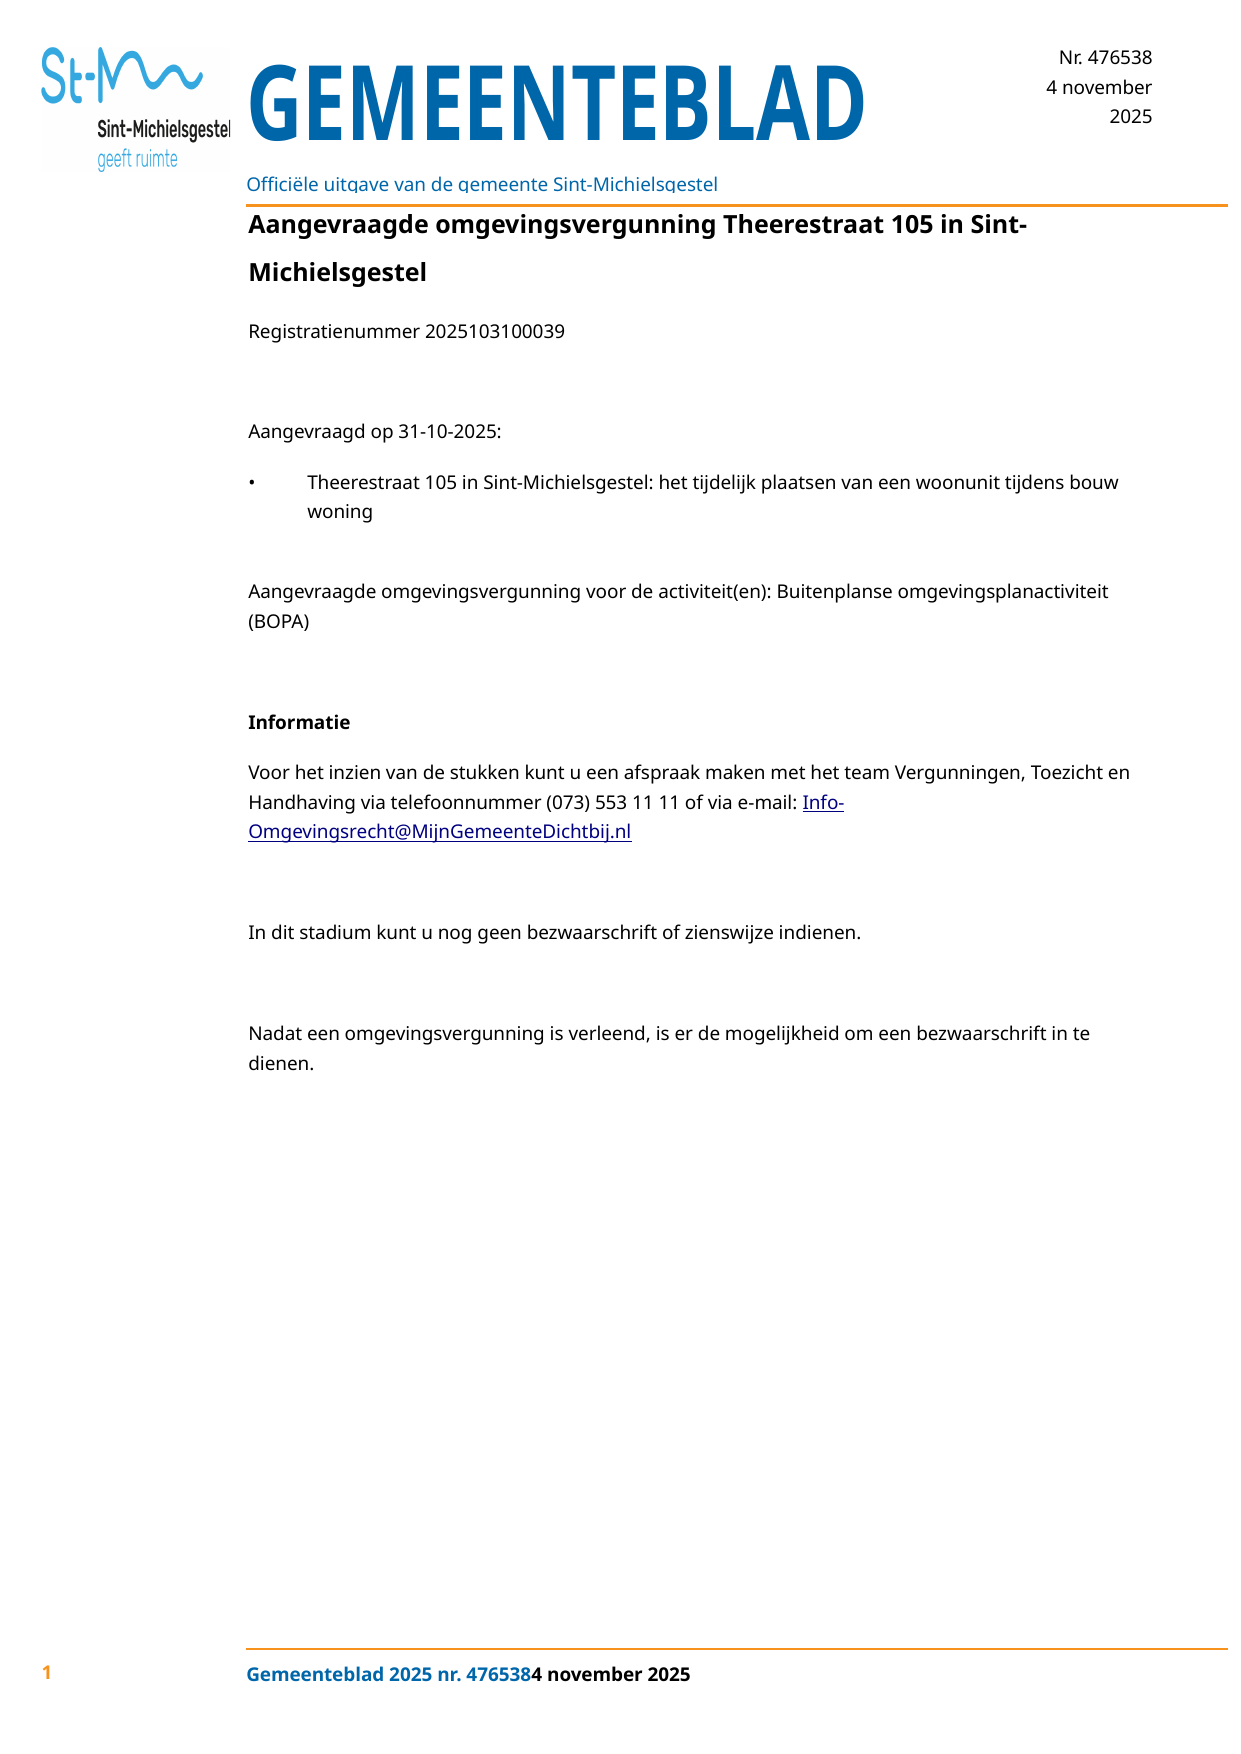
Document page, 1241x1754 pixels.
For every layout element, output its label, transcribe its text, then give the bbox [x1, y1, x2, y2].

text Aangevraagde omgevingsvergunning voor de activiteit(en): Buitenplanse omgevingsplanactiviteit (BOPA) [248, 579, 1152, 634]
text Aangevraagde omgevingsvergunning Theerestraat 105 in Sint-Michielsgestel [248, 207, 1152, 288]
text Registratienummer 2025103100039 [248, 318, 1152, 344]
text Nadat een omgevingsvergunning is verleend, is er de mogelijkheid om een bezwaarschrift in te dienen. [248, 1020, 1152, 1076]
text Aangevraagd op 31-10-2025: [248, 419, 1152, 444]
text Informatie [248, 709, 1152, 735]
text In dit stadium kunt u nog geen bezwaarschrift of zienswijze indienen. [248, 919, 1152, 945]
list Theerestraat 105 in Sint-Michielsgestel: het tijdelijk plaatsen van een woonunit tijdens bouw woning [248, 469, 1152, 524]
text Voor het inzien van de stukken kunt u een afspraak maken met het team Vergunningen, Toezicht en Handhaving via telefoonnummer (073) 553 11 11 of via e-mail: Info-Omgevingsrecht@MijnGemeenteDichtbij.nl [248, 759, 1152, 844]
picture [41, 47, 231, 172]
